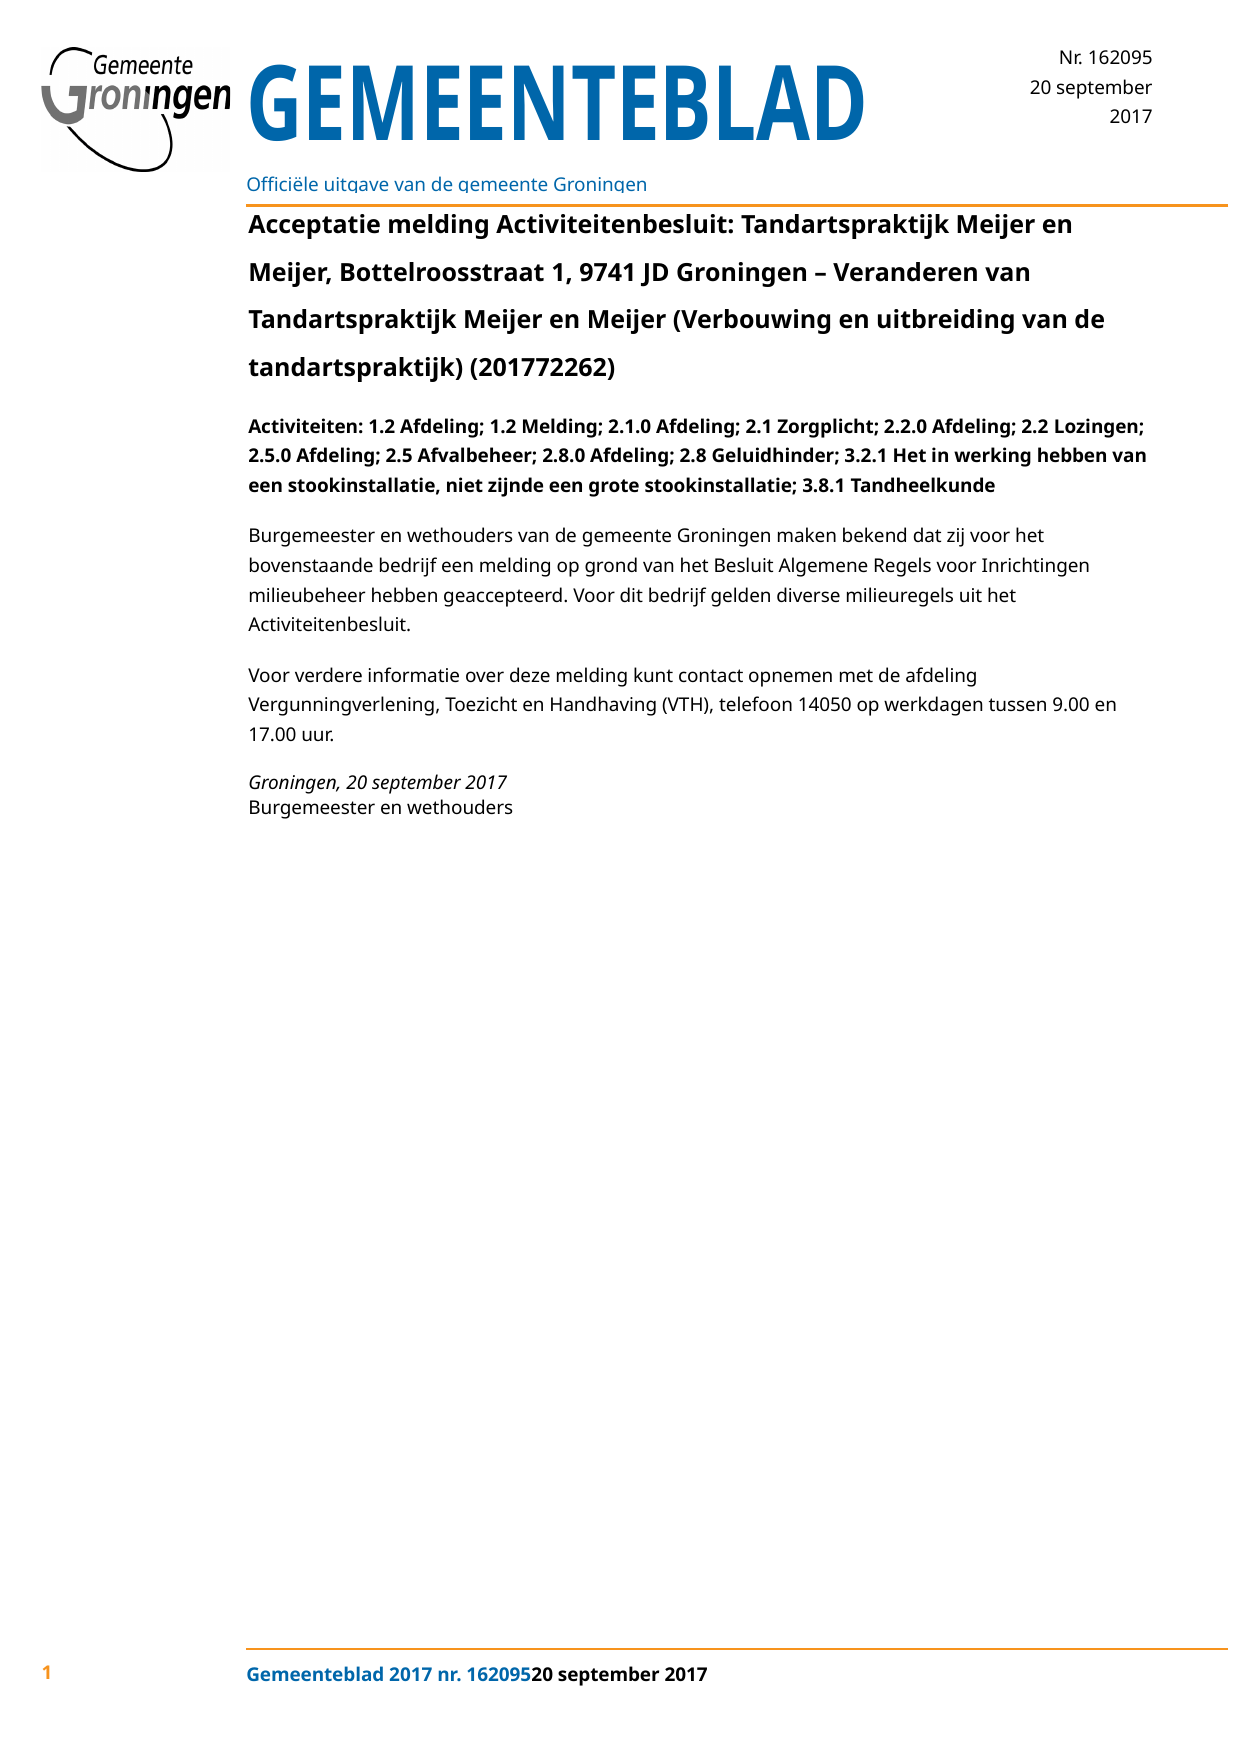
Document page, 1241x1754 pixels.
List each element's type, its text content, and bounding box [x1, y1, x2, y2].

text Groningen, 20 september 2017 [248, 769, 1152, 794]
text Burgemeester en wethouders van de gemeente Groningen maken bekend dat zij voor het bovenstaande bedrijf een melding op grond van het Besluit Algemene Regels voor Inrichtingen milieubeheer hebben geaccepteerd. Voor dit bedrijf gelden diverse milieuregels uit het Activiteitenbesluit. [248, 523, 1152, 637]
text Burgemeester en wethouders [248, 794, 1152, 820]
text Acceptatie melding Activiteitenbesluit: Tandartspraktijk Meijer en Meijer, Bottelroosstraat 1, 9741 JD Groningen – Veranderen van Tandartspraktijk Meijer en Meijer (Verbouwing en uitbreiding van de tandartspraktijk) (201772262) [248, 207, 1152, 384]
text Voor verdere informatie over deze melding kunt contact opnemen met de afdeling Vergunningverlening, Toezicht en Handhaving (VTH), telefoon 14050 op werkdagen tussen 9.00 en 17.00 uur. [248, 662, 1152, 747]
picture [41, 47, 231, 172]
text Activiteiten: 1.2 Afdeling; 1.2 Melding; 2.1.0 Afdeling; 2.1 Zorgplicht; 2.2.0 Afdeling; 2.2 Lozingen; 2.5.0 Afdeling; 2.5 Afvalbeheer; 2.8.0 Afdeling; 2.8 Geluidhinder; 3.2.1 Het in werking hebben van een stookinstallatie, niet zijnde een grote stookinstallatie; 3.8.1 Tandheelkunde [248, 413, 1152, 498]
